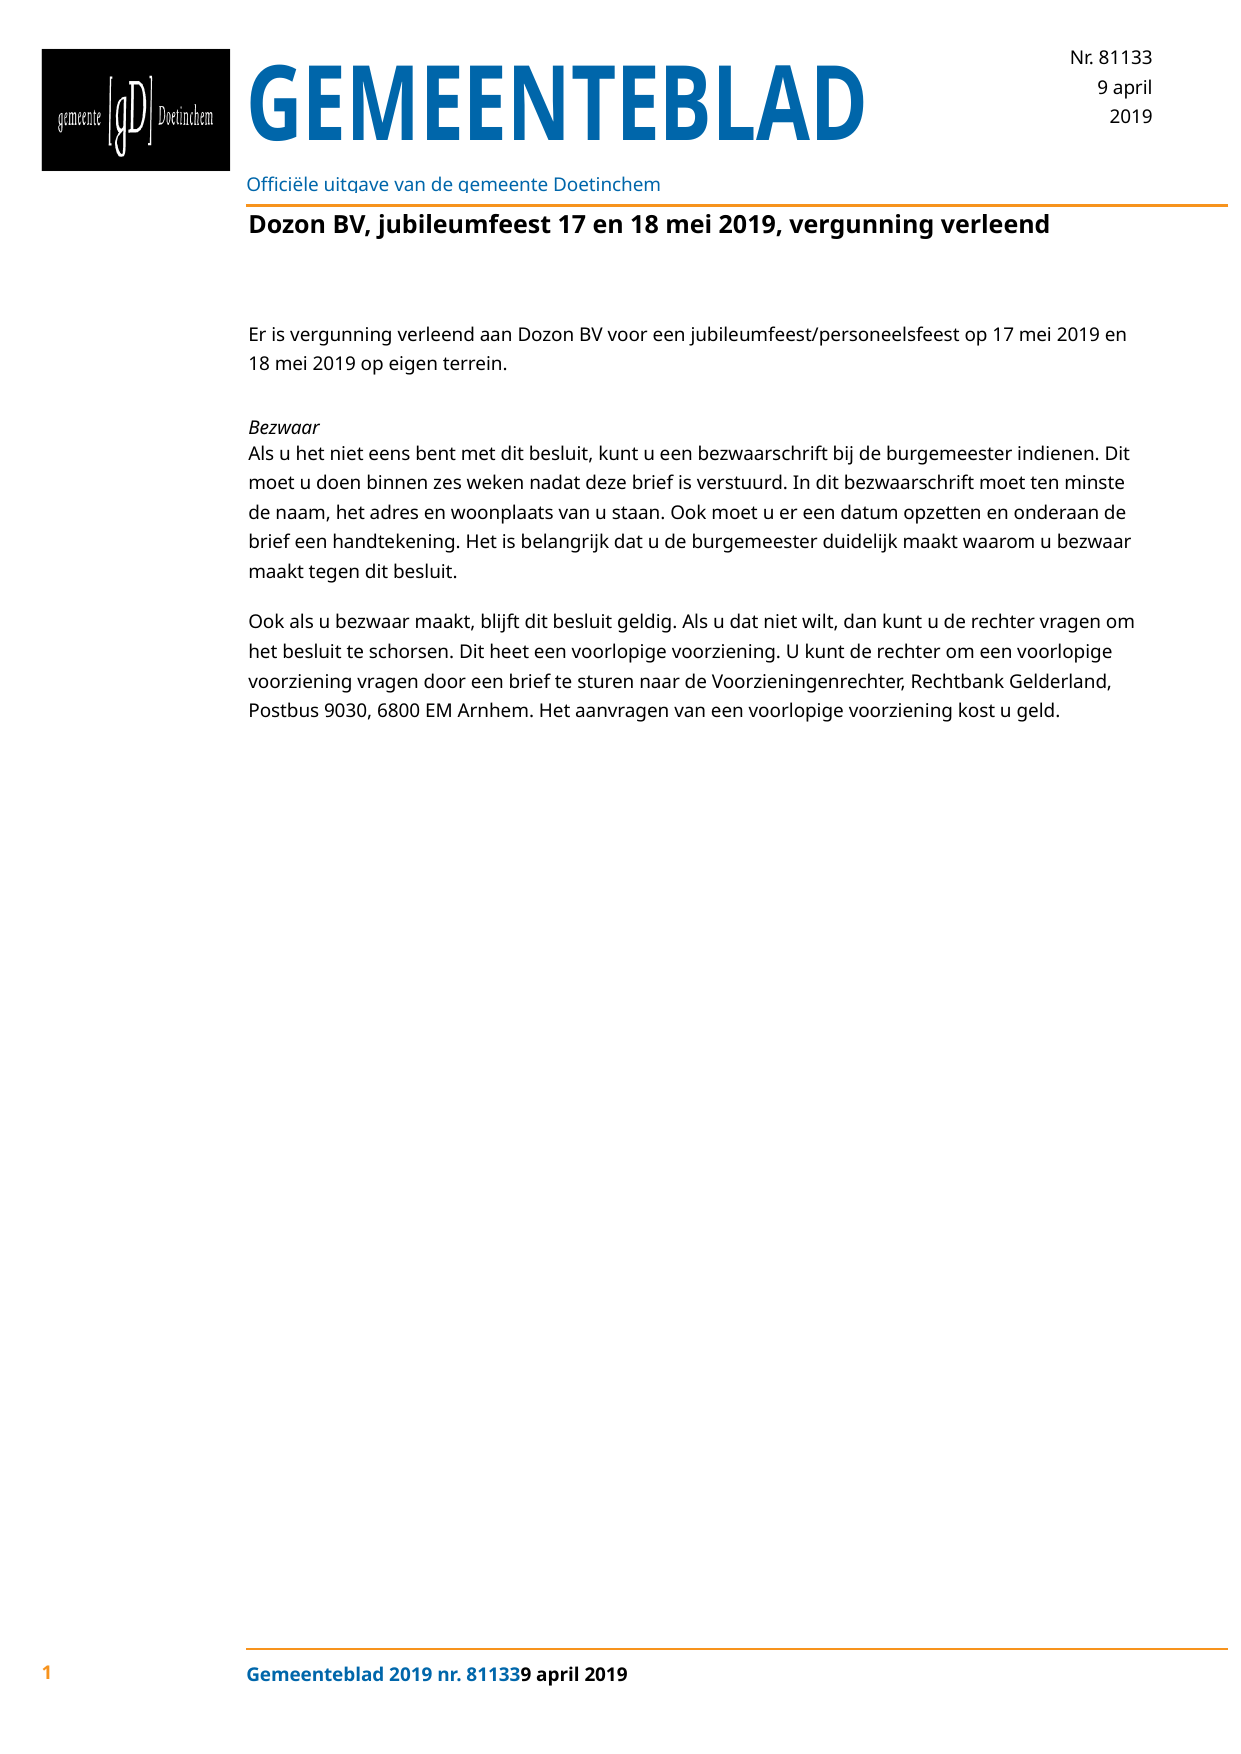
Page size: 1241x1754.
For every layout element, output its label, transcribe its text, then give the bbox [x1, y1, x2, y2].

text Ook als u bezwaar maakt, blijft dit besluit geldig. Als u dat niet wilt, dan kunt u de rechter vragen om het besluit te schorsen. Dit heet een voorlopige voorziening. U kunt de rechter om een voorlopige voorziening vragen door een brief te sturen naar de Voorzieningenrechter, Rechtbank Gelderland, Postbus 9030, 6800 EM Arnhem. Het aanvragen van een voorlopige voorziening kost u geld. [248, 609, 1152, 723]
text Er is vergunning verleend aan Dozon BV voor een jubileumfeest/personeelsfeest op 17 mei 2019 en 18 mei 2019 op eigen terrein. [248, 321, 1152, 376]
text Als u het niet eens bent met dit besluit, kunt u een bezwaarschrift bij de burgemeester indienen. Dit moet u doen binnen zes weken nadat deze brief is verstuurd. In dit bezwaarschrift moet ten minste de naam, het adres en woonplaats van u staan. Ook moet u er een datum opzetten en onderaan de brief een handtekening. Het is belangrijk dat u de burgemeester duidelijk maakt waarom u bezwaar maakt tegen dit besluit. [248, 440, 1152, 584]
text Bezwaar [248, 414, 1152, 440]
picture [41, 47, 231, 172]
text Dozon BV, jubileumfeest 17 en 18 mei 2019, vergunning verleend [248, 207, 1152, 241]
